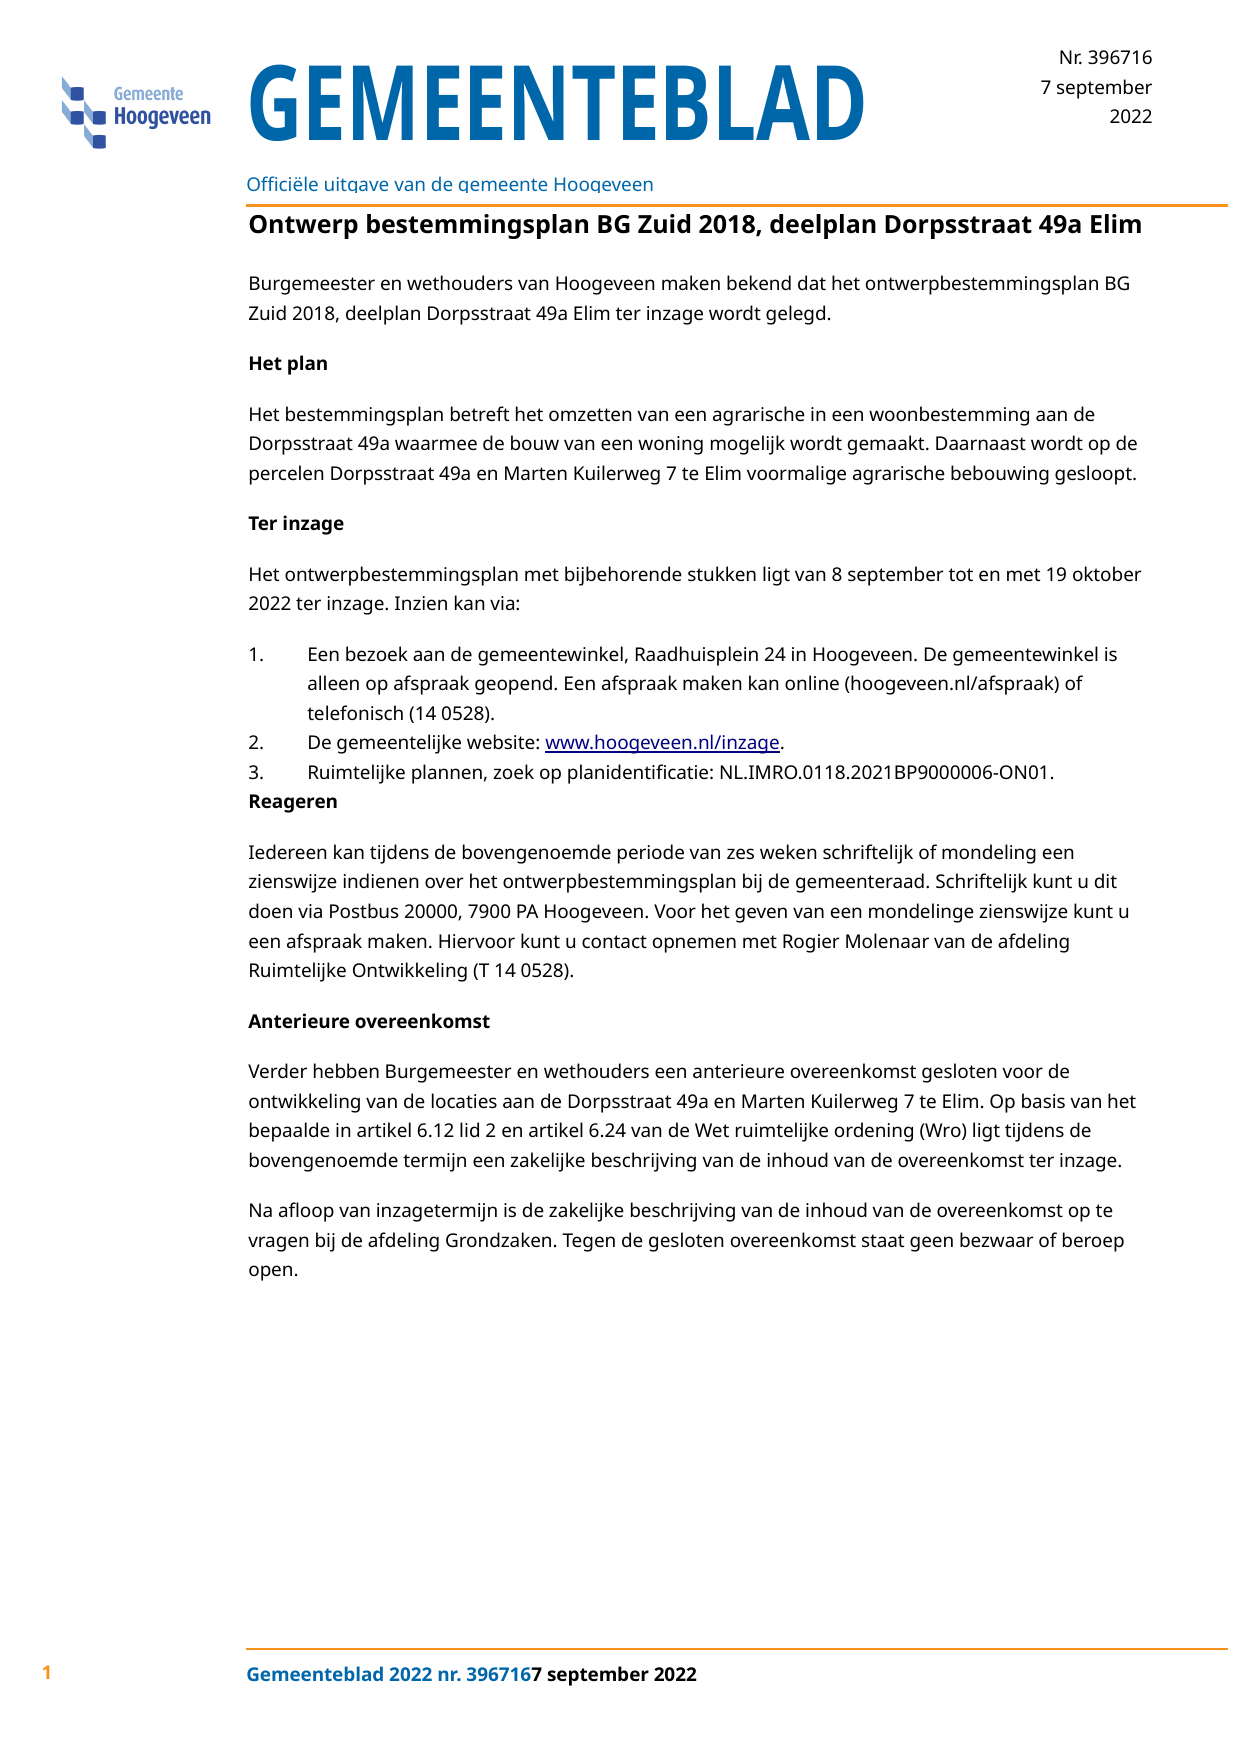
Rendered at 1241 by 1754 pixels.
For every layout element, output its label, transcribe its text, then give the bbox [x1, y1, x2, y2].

text Ontwerp bestemmingsplan BG Zuid 2018, deelplan Dorpsstraat 49a Elim [248, 207, 1152, 241]
text Anterieure overeenkomst [248, 1008, 1152, 1033]
text Reageren [248, 789, 1152, 814]
picture [41, 47, 231, 172]
text Iedereen kan tijdens de bovengenoemde periode van zes weken schriftelijk of mondeling een zienswijze indienen over het ontwerpbestemmingsplan bij de gemeenteraad. Schriftelijk kunt u dit doen via Postbus 20000, 7900 PA Hoogeveen. Voor het geven van een mondelinge zienswijze kunt u een afspraak maken. Hiervoor kunt u contact opnemen met Rogier Molenaar van de afdeling Ruimtelijke Ontwikkeling (T 14 0528). [248, 839, 1152, 983]
text Verder hebben Burgemeester en wethouders een anterieure overeenkomst gesloten voor de ontwikkeling van de locaties aan de Dorpsstraat 49a en Marten Kuilerweg 7 te Elim. Op basis van het bepaalde in artikel 6.12 lid 2 en artikel 6.24 van de Wet ruimtelijke ordening (Wro) ligt tijdens de bovengenoemde termijn een zakelijke beschrijving van de inhoud van de overeenkomst ter inzage. [248, 1058, 1152, 1173]
text Ter inzage [248, 510, 1152, 536]
list Een bezoek aan de gemeentewinkel, Raadhuisplein 24 in Hoogeveen. De gemeentewinkel is alleen op afspraak geopend. Een afspraak maken kan online (hoogeveen.nl/afspraak) of telefonisch (14 0528). [248, 641, 1152, 726]
list De gemeentelijke website: www.hoogeveen.nl/inzage. [248, 729, 1152, 755]
text Het plan [248, 350, 1152, 376]
text Het ontwerpbestemmingsplan met bijbehorende stukken ligt van 8 september tot en met 19 oktober 2022 ter inzage. Inzien kan via: [248, 561, 1152, 616]
text Na afloop van inzagetermijn is de zakelijke beschrijving van de inhoud van de overeenkomst op te vragen bij de afdeling Grondzaken. Tegen de gesloten overeenkomst staat geen bezwaar of beroep open. [248, 1197, 1152, 1282]
text Burgemeester en wethouders van Hoogeveen maken bekend dat het ontwerpbestemmingsplan BG Zuid 2018, deelplan Dorpsstraat 49a Elim ter inzage wordt gelegd. [248, 270, 1152, 326]
list Ruimtelijke plannen, zoek op planidentificatie: NL.IMRO.0118.2021BP9000006-ON01. [248, 759, 1152, 785]
text Het bestemmingsplan betreft het omzetten van een agrarische in een woonbestemming aan de Dorpsstraat 49a waarmee de bouw van een woning mogelijk wordt gemaakt. Daarnaast wordt op de percelen Dorpsstraat 49a en Marten Kuilerweg 7 te Elim voormalige agrarische bebouwing gesloopt. [248, 401, 1152, 486]
